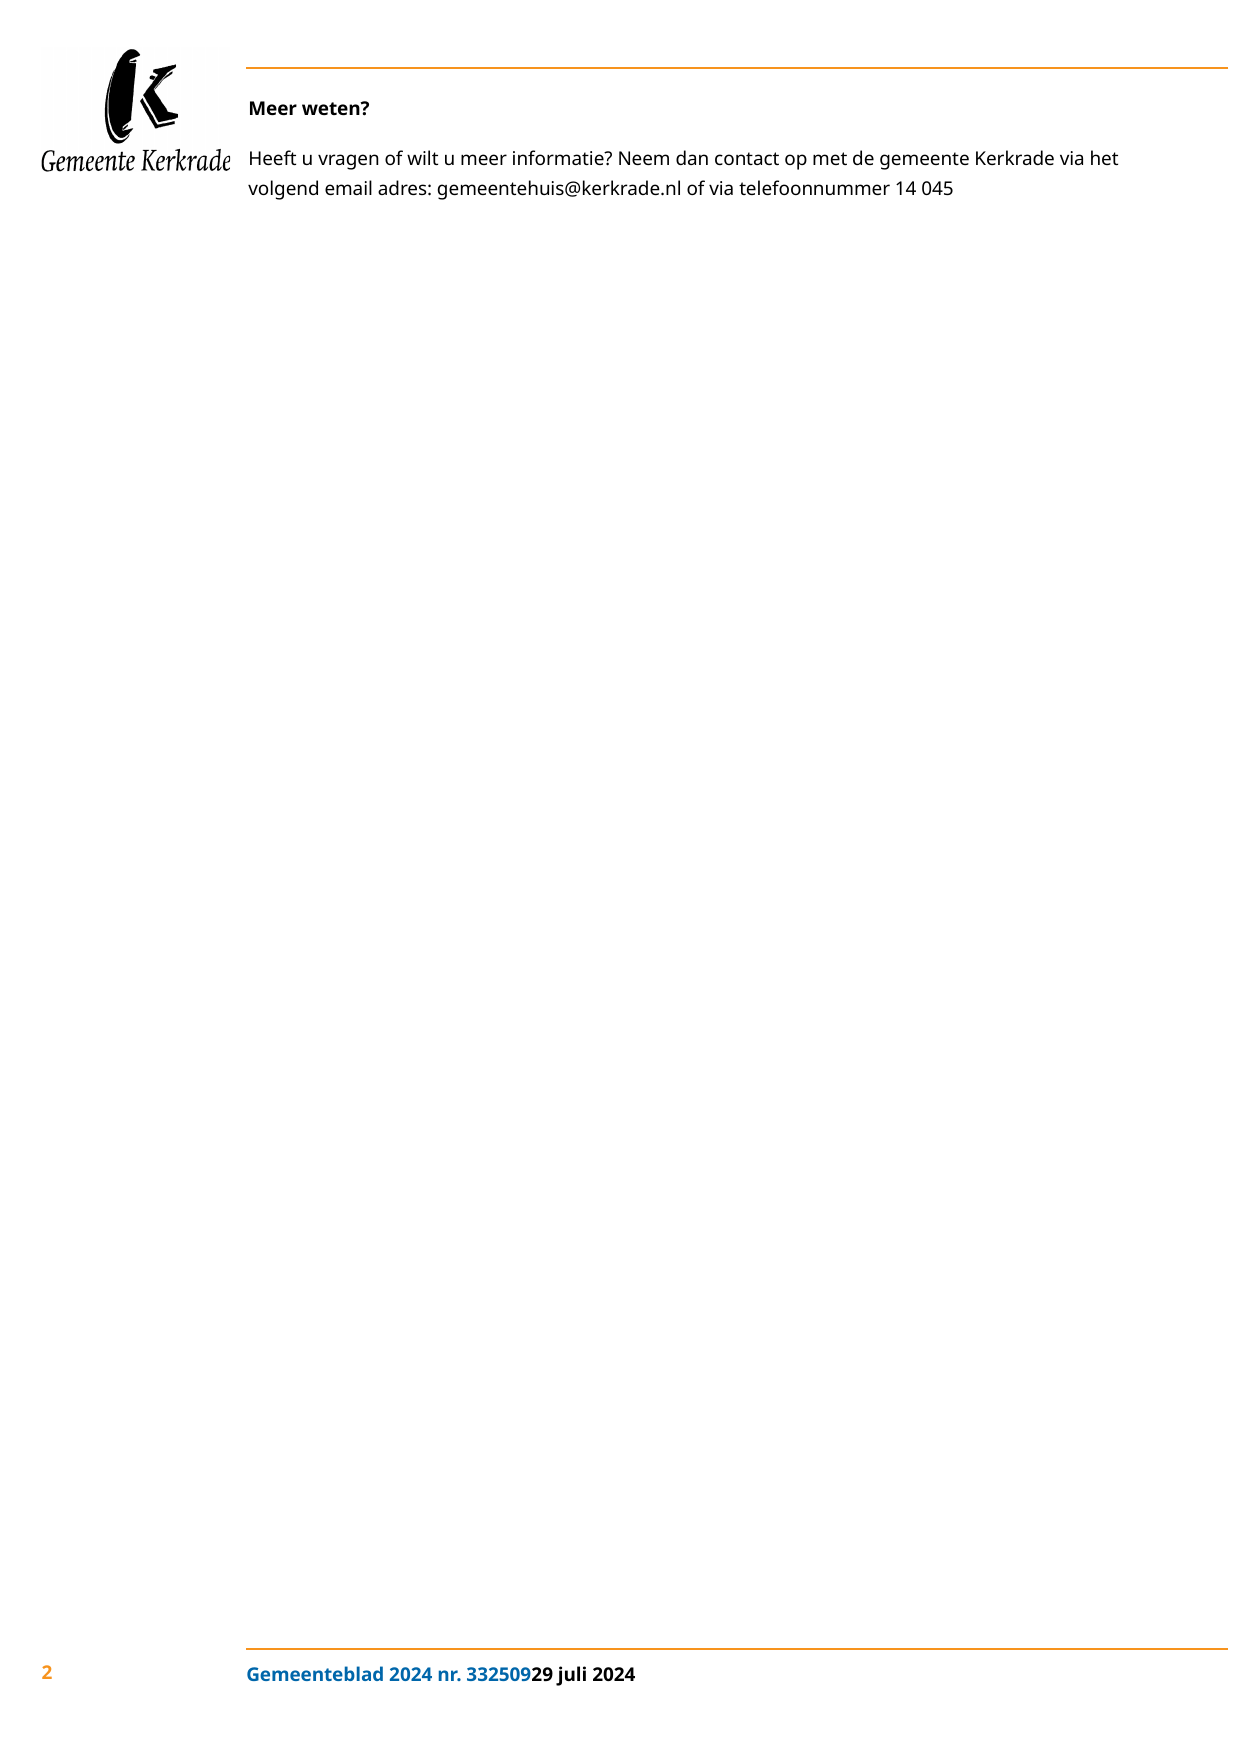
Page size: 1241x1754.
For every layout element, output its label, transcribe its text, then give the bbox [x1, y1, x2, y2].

picture [41, 47, 231, 172]
text Heeft u vragen of wilt u meer informatie? Neem dan contact op met de gemeente Kerkrade via het volgend email adres: gemeentehuis@kerkrade.nl of via telefoonnummer 14 045 [248, 145, 1152, 201]
text Meer weten? [248, 95, 1152, 121]
